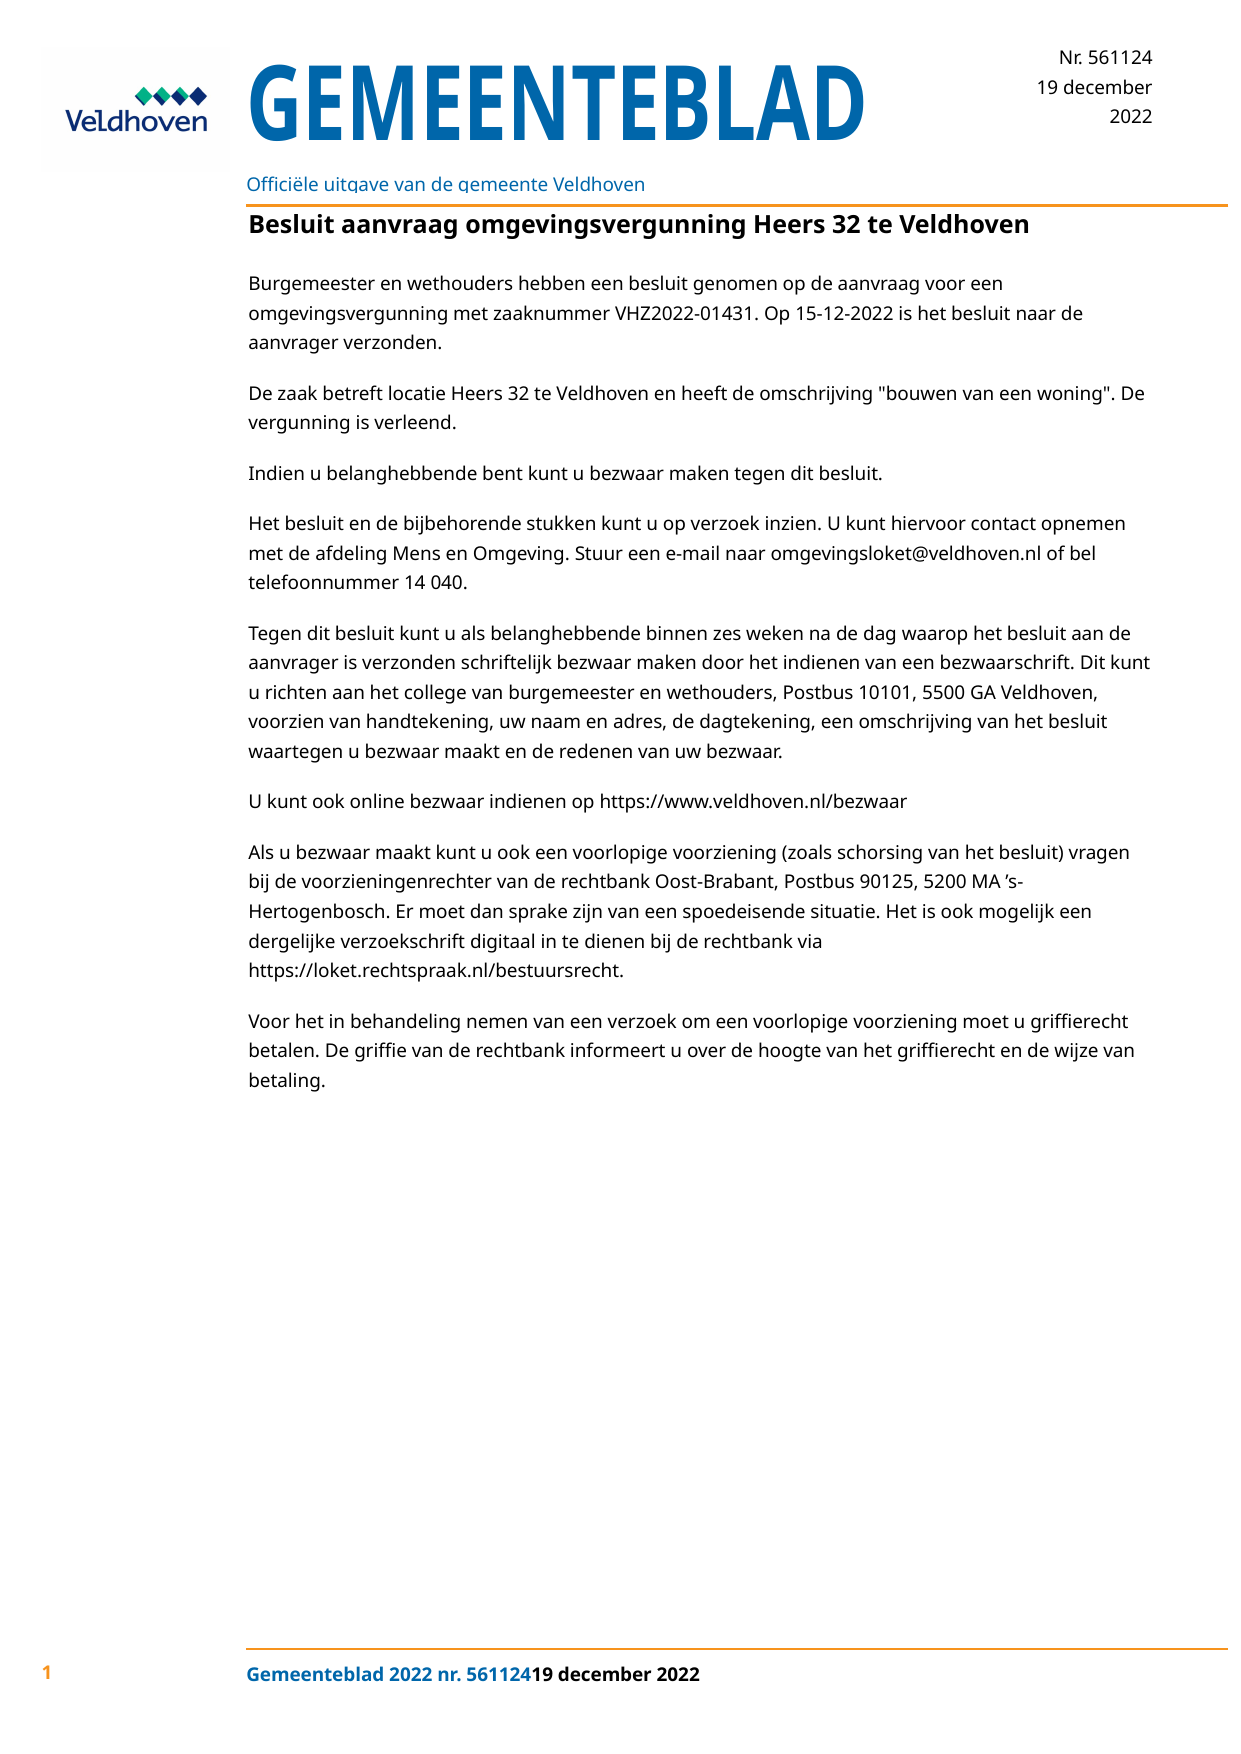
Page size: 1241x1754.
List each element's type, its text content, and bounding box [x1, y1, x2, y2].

text Burgemeester en wethouders hebben een besluit genomen op de aanvraag voor een omgevingsvergunning met zaaknummer VHZ2022-01431. Op 15-12-2022 is het besluit naar de aanvrager verzonden. [248, 270, 1152, 355]
text Tegen dit besluit kunt u als belanghebbende binnen zes weken na de dag waarop het besluit aan de aanvrager is verzonden schriftelijk bezwaar maken door het indienen van een bezwaarschrift. Dit kunt u richten aan het college van burgemeester en wethouders, Postbus 10101, 5500 GA Veldhoven, voorzien van handtekening, uw naam en adres, de dagtekening, een omschrijving van het besluit waartegen u bezwaar maakt en de redenen van uw bezwaar. [248, 620, 1152, 764]
picture [41, 47, 231, 172]
text U kunt ook online bezwaar indienen op https://www.veldhoven.nl/bezwaar [248, 789, 1152, 814]
text Het besluit en de bijbehorende stukken kunt u op verzoek inzien. U kunt hiervoor contact opnemen met de afdeling Mens en Omgeving. Stuur een e-mail naar omgevingsloket@veldhoven.nl of bel telefoonnummer 14 040. [248, 510, 1152, 595]
text Indien u belanghebbende bent kunt u bezwaar maken tegen dit besluit. [248, 460, 1152, 486]
text De zaak betreft locatie Heers 32 te Veldhoven en heeft de omschrijving "bouwen van een woning". De vergunning is verleend. [248, 380, 1152, 435]
text Besluit aanvraag omgevingsvergunning Heers 32 te Veldhoven [248, 207, 1152, 241]
text Als u bezwaar maakt kunt u ook een voorlopige voorziening (zoals schorsing van het besluit) vragen bij de voorzieningenrechter van de rechtbank Oost-Brabant, Postbus 90125, 5200 MA ’s-Hertogenbosch. Er moet dan sprake zijn van een spoedeisende situatie. Het is ook mogelijk een dergelijke verzoekschrift digitaal in te dienen bij de rechtbank via https://loket.rechtspraak.nl/bestuursrecht. [248, 839, 1152, 983]
text Voor het in behandeling nemen van een verzoek om een voorlopige voorziening moet u griffierecht betalen. De griffie van de rechtbank informeert u over de hoogte van het griffierecht en de wijze van betaling. [248, 1008, 1152, 1093]
